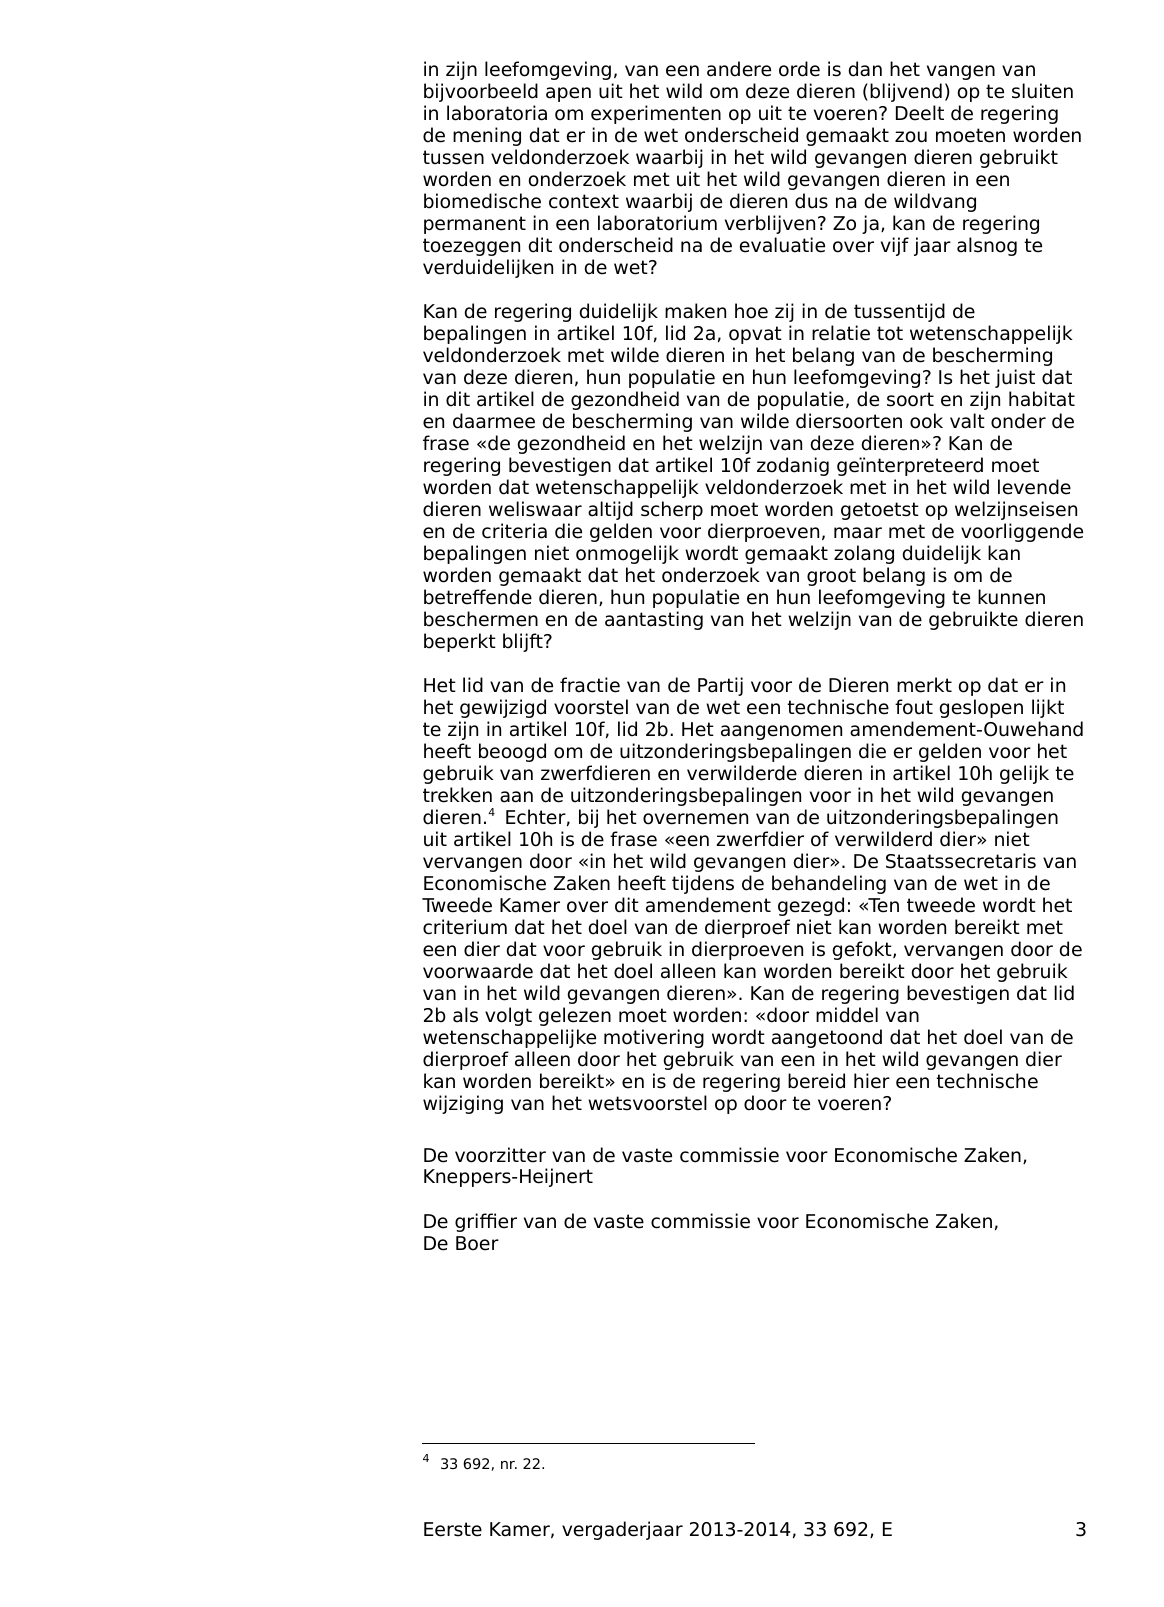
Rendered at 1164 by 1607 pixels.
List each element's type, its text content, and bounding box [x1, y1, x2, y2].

text in zijn leefomgeving, van een andere orde is dan het vangen van bijvoorbeeld apen uit het wild om deze dieren (blijvend) op te sluiten in laboratoria om experimenten op uit te voeren? Deelt de regering de mening dat er in de wet onderscheid gemaakt zou moeten worden tussen veldonderzoek waarbij in het wild gevangen dieren gebruikt worden en onderzoek met uit het wild gevangen dieren in een biomedische context waarbij de dieren dus na de wildvang permanent in een laboratorium verblijven? Zo ja, kan de regering toezeggen dit onderscheid na de evaluatie over vijf jaar alsnog te verduidelijken in de wet? [422, 59, 1087, 279]
text De voorzitter van de vaste commissie voor Economische Zaken, Kneppers-Heijnert [422, 1144, 1087, 1188]
text 33 692, nr. 22. [422, 1452, 1087, 1474]
text De griffier van de vaste commissie voor Economische Zaken, De Boer [422, 1211, 1087, 1254]
text Kan de regering duidelijk maken hoe zij in de tussentijd de bepalingen in artikel 10f, lid 2a, opvat in relatie tot wetenschappelijk veldonderzoek met wilde dieren in het belang van de bescherming van deze dieren, hun populatie en hun leefomgeving? Is het juist dat in dit artikel de gezondheid van de populatie, de soort en zijn habitat en daarmee de bescherming van wilde diersoorten ook valt onder de frase «de gezondheid en het welzijn van deze dieren»? Kan de regering bevestigen dat artikel 10f zodanig geïnterpreteerd moet worden dat wetenschappelijk veldonderzoek met in het wild levende dieren weliswaar altijd scherp moet worden getoetst op welzijnseisen en de criteria die gelden voor dierproeven, maar met de voorliggende bepalingen niet onmogelijk wordt gemaakt zolang duidelijk kan worden gemaakt dat het onderzoek van groot belang is om de betreffende dieren, hun populatie en hun leefomgeving te kunnen beschermen en de aantasting van het welzijn van de gebruikte dieren beperkt blijft? [422, 301, 1087, 653]
text Het lid van de fractie van de Partij voor de Dieren merkt op dat er in het gewijzigd voorstel van de wet een technische fout geslopen lijkt te zijn in artikel 10f, lid 2b. Het aangenomen amendement-Ouwehand heeft beoogd om de uitzonderingsbepalingen die er gelden voor het gebruik van zwerfdieren en verwilderde dieren in artikel 10h gelijk te trekken aan de uitzonderingsbepalingen voor in het wild gevangen dieren. Echter, bij het overnemen van de uitzonderingsbepalingen uit artikel 10h is de frase «een zwerfdier of verwilderd dier» niet vervangen door «in het wild gevangen dier». De Staatssecretaris van Economische Zaken heeft tijdens de behandeling van de wet in de Tweede Kamer over dit amendement gezegd: «Ten tweede wordt het criterium dat het doel van de dierproef niet kan worden bereikt met een dier dat voor gebruik in dierproeven is gefokt, vervangen door de voorwaarde dat het doel alleen kan worden bereikt door het gebruik van in het wild gevangen dieren». Kan de regering bevestigen dat lid 2b als volgt gelezen moet worden: «door middel van wetenschappelijke motivering wordt aangetoond dat het doel van de dierproef alleen door het gebruik van een in het wild gevangen dier kan worden bereikt» en is de regering bereid hier een technische wijziging van het wetsvoorstel op door te voeren? [422, 675, 1087, 1114]
